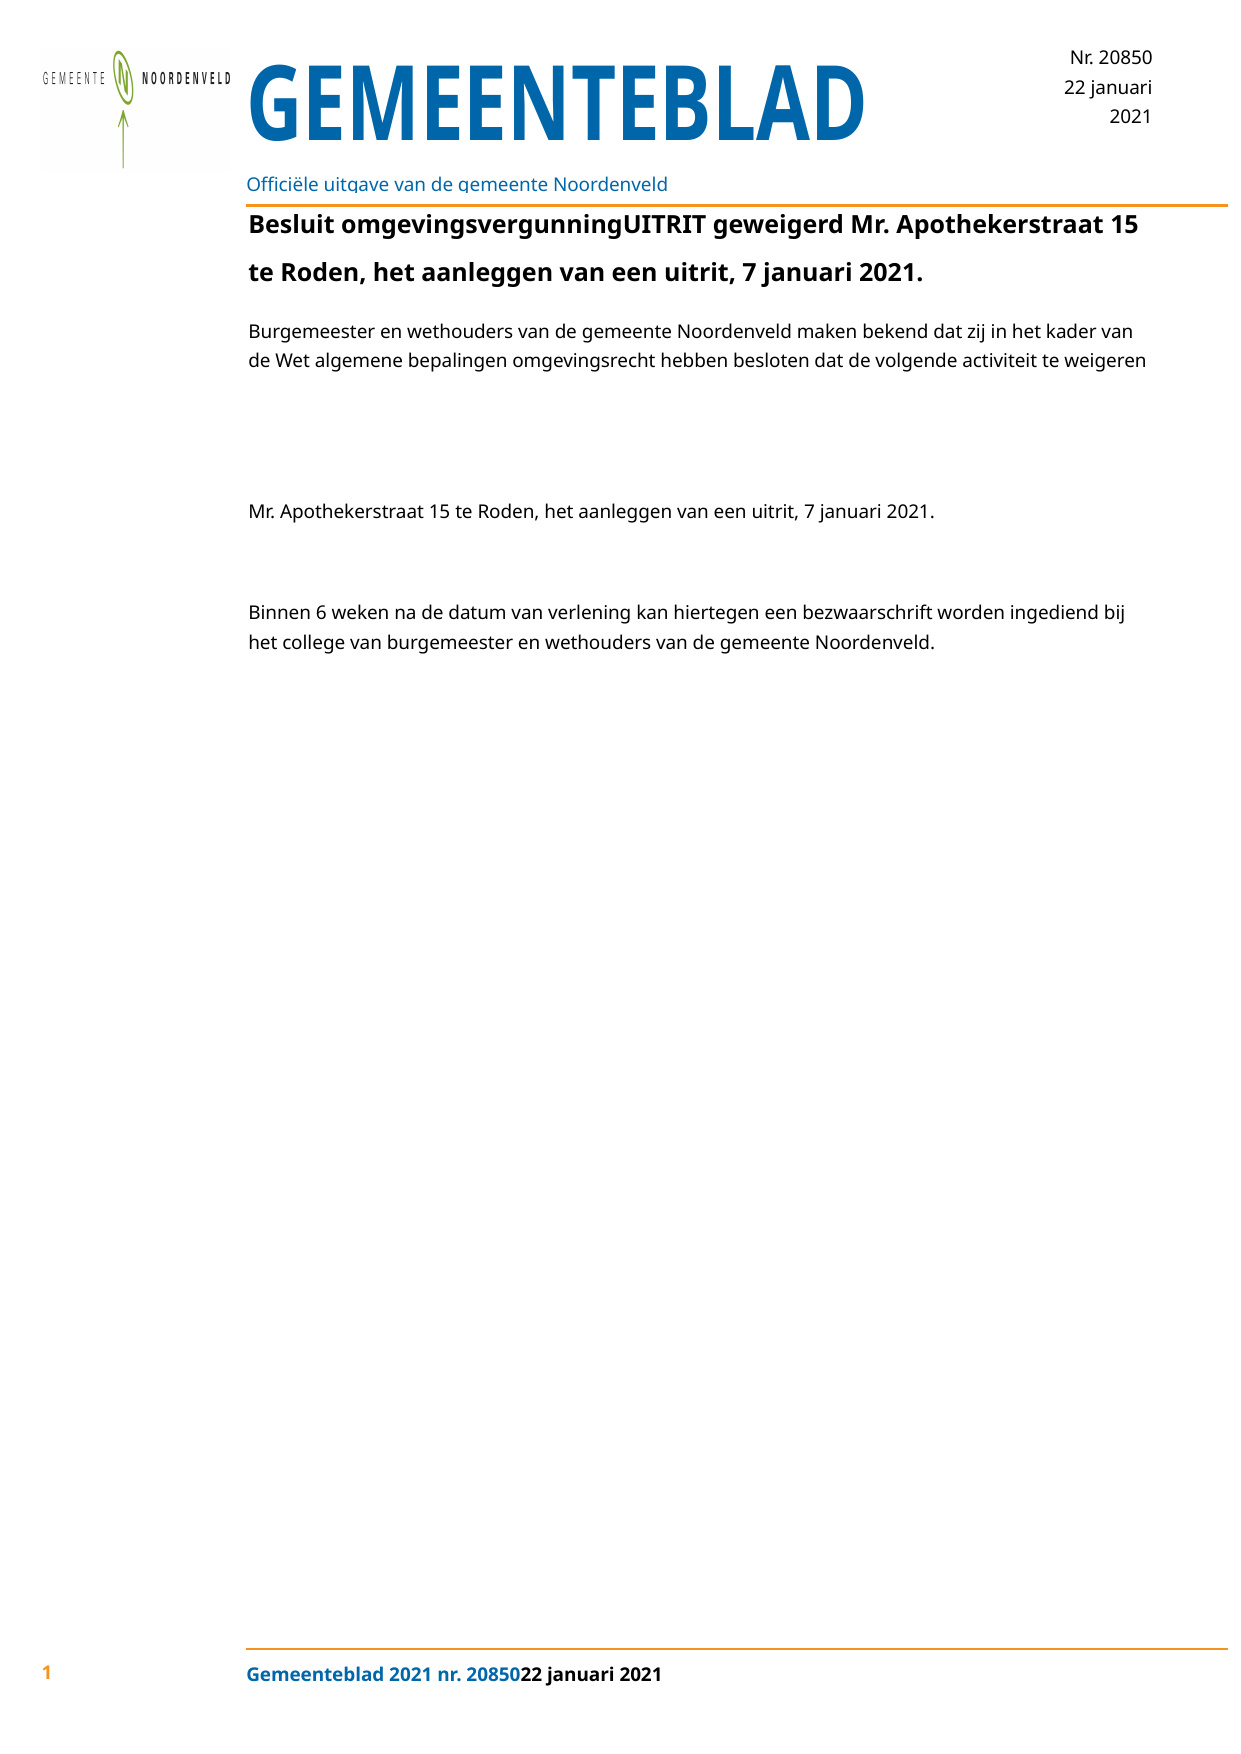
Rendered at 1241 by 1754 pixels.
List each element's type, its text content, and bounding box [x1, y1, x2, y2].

text Binnen 6 weken na de datum van verlening kan hiertegen een bezwaarschrift worden ingediend bij het college van burgemeester en wethouders van de gemeente Noordenveld. [248, 599, 1152, 655]
text Mr. Apothekerstraat 15 te Roden, het aanleggen van een uitrit, 7 januari 2021. [248, 499, 1152, 524]
text Besluit omgevingsvergunningUITRIT geweigerd Mr. Apothekerstraat 15 te Roden, het aanleggen van een uitrit, 7 januari 2021. [248, 207, 1152, 288]
text Burgemeester en wethouders van de gemeente Noordenveld maken bekend dat zij in het kader van de Wet algemene bepalingen omgevingsrecht hebben besloten dat de volgende activiteit te weigeren [248, 318, 1152, 373]
picture [41, 47, 231, 172]
